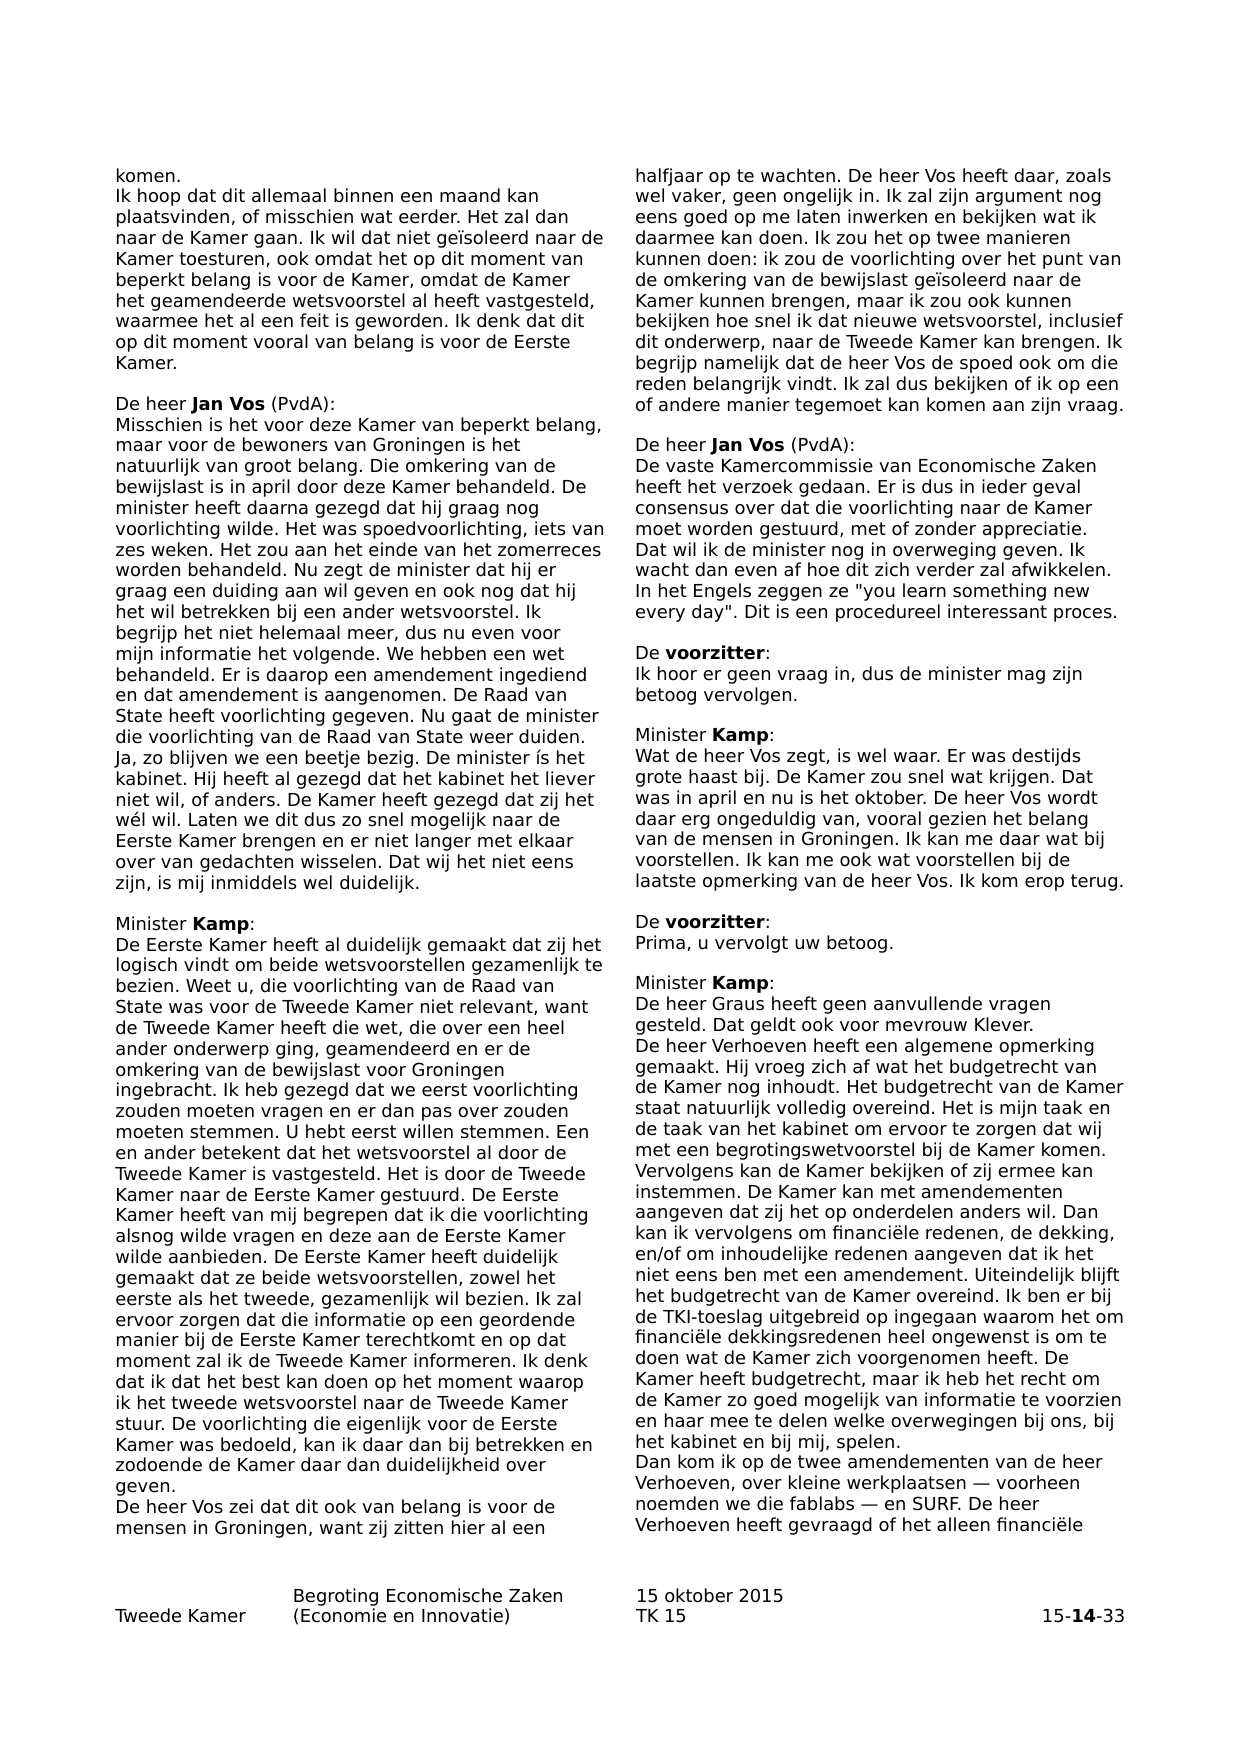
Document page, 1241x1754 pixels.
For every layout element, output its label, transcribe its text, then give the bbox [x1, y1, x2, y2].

text komen. [115, 165, 605, 186]
text De heer Graus heeft geen aanvullende vragen gesteld. Dat geldt ook voor mevrouw Klever. [635, 994, 1125, 1036]
text De voorzitter: [635, 643, 1125, 663]
text De heer Jan Vos (PvdA): [115, 394, 605, 414]
text De Eerste Kamer heeft al duidelijk gemaakt dat zij het logisch vindt om beide wetsvoorstellen gezamenlijk te bezien. Weet u, die voorlichting van de Raad van State was voor de Tweede Kamer niet relevant, want de Tweede Kamer heeft die wet, die over een heel ander onderwerp ging, geamendeerd en er de omkering van de bewijslast voor Groningen ingebracht. Ik heb gezegd dat we eerst voorlichting zouden moeten vragen en er dan pas over zouden moeten stemmen. U hebt eerst willen stemmen. Een en ander betekent dat het wetsvoorstel al door de Tweede Kamer is vastgesteld. Het is door de Tweede Kamer naar de Eerste Kamer gestuurd. De Eerste Kamer heeft van mij begrepen dat ik die voorlichting alsnog wilde vragen en deze aan de Eerste Kamer wilde aanbieden. De Eerste Kamer heeft duidelijk gemaakt dat ze beide wetsvoorstellen, zowel het eerste als het tweede, gezamenlijk wil bezien. Ik zal ervoor zorgen dat die informatie op een geordende manier bij de Eerste Kamer terechtkomt en op dat moment zal ik de Tweede Kamer informeren. Ik denk dat ik dat het best kan doen op het moment waarop ik het tweede wetsvoorstel naar de Tweede Kamer stuur. De voorlichting die eigenlijk voor de Eerste Kamer was bedoeld, kan ik daar dan bij betrekken en zodoende de Kamer daar dan duidelijkheid over geven. [115, 934, 605, 1497]
text Dan kom ik op de twee amendementen van de heer Verhoeven, over kleine werkplaatsen — voorheen noemden we die fablabs — en SURF. De heer Verhoeven heeft gevraagd of het alleen financiële [635, 1452, 1125, 1536]
text De heer Jan Vos (PvdA): [635, 435, 1125, 456]
text De heer Vos zei dat dit ook van belang is voor de mensen in Groningen, want zij zitten hier al een [115, 1497, 605, 1538]
text De vaste Kamercommissie van Economische Zaken heeft het verzoek gedaan. Er is dus in ieder geval consensus over dat die voorlichting naar de Kamer moet worden gestuurd, met of zonder appreciatie. Dat wil ik de minister nog in overweging geven. Ik wacht dan even af hoe dit zich verder zal afwikkelen. In het Engels zeggen ze "you learn something new every day". Dit is een procedureel interessant proces. [635, 456, 1125, 623]
text Ik hoor er geen vraag in, dus de minister mag zijn betoog vervolgen. [635, 663, 1125, 705]
text Minister Kamp: [115, 913, 605, 934]
text halfjaar op te wachten. De heer Vos heeft daar, zoals wel vaker, geen ongelijk in. Ik zal zijn argument nog eens goed op me laten inwerken en bekijken wat ik daarmee kan doen. Ik zou het op twee manieren kunnen doen: ik zou de voorlichting over het punt van de omkering van de bewijslast geïsoleerd naar de Kamer kunnen brengen, maar ik zou ook kunnen bekijken hoe snel ik dat nieuwe wetsvoorstel, inclusief dit onderwerp, naar de Tweede Kamer kan brengen. Ik begrijp namelijk dat de heer Vos de spoed ook om die reden belangrijk vindt. Ik zal dus bekijken of ik op een of andere manier tegemoet kan komen aan zijn vraag. [635, 165, 1125, 415]
text Wat de heer Vos zegt, is wel waar. Er was destijds grote haast bij. De Kamer zou snel wat krijgen. Dat was in april en nu is het oktober. De heer Vos wordt daar erg ongeduldig van, vooral gezien het belang van de mensen in Groningen. Ik kan me daar wat bij voorstellen. Ik kan me ook wat voorstellen bij de laatste opmerking van de heer Vos. Ik kom erop terug. [635, 746, 1125, 892]
text De heer Verhoeven heeft een algemene opmerking gemaakt. Hij vroeg zich af wat het budgetrecht van de Kamer nog inhoudt. Het budgetrecht van de Kamer staat natuurlijk volledig overeind. Het is mijn taak en de taak van het kabinet om ervoor te zorgen dat wij met een begrotingswetvoorstel bij de Kamer komen. Vervolgens kan de Kamer bekijken of zij ermee kan instemmen. De Kamer kan met amendementen aangeven dat zij het op onderdelen anders wil. Dan kan ik vervolgens om financiële redenen, de dekking, en/of om inhoudelijke redenen aangeven dat ik het niet eens ben met een amendement. Uiteindelijk blijft het budgetrecht van de Kamer overeind. Ik ben er bij de TKI-toeslag uitgebreid op ingegaan waarom het om financiële dekkingsredenen heel ongewenst is om te doen wat de Kamer zich voorgenomen heeft. De Kamer heeft budgetrecht, maar ik heb het recht om de Kamer zo goed mogelijk van informatie te voorzien en haar mee te delen welke overwegingen bij ons, bij het kabinet en bij mij, spelen. [635, 1036, 1125, 1452]
text Misschien is het voor deze Kamer van beperkt belang, maar voor de bewoners van Groningen is het natuurlijk van groot belang. Die omkering van de bewijslast is in april door deze Kamer behandeld. De minister heeft daarna gezegd dat hij graag nog voorlichting wilde. Het was spoedvoorlichting, iets van zes weken. Het zou aan het einde van het zomerreces worden behandeld. Nu zegt de minister dat hij er graag een duiding aan wil geven en ook nog dat hij het wil betrekken bij een ander wetsvoorstel. Ik begrijp het niet helemaal meer, dus nu even voor mijn informatie het volgende. We hebben een wet behandeld. Er is daarop een amendement ingediend en dat amendement is aangenomen. De Raad van State heeft voorlichting gegeven. Nu gaat de minister die voorlichting van de Raad van State weer duiden. Ja, zo blijven we een beetje bezig. De minister ís het kabinet. Hij heeft al gezegd dat het kabinet het liever niet wil, of anders. De Kamer heeft gezegd dat zij het wél wil. Laten we dit dus zo snel mogelijk naar de Eerste Kamer brengen en er niet langer met elkaar over van gedachten wisselen. Dat wij het niet eens zijn, is mij inmiddels wel duidelijk. [115, 414, 605, 893]
text Prima, u vervolgt uw betoog. [635, 932, 1125, 953]
text Minister Kamp: [635, 973, 1125, 994]
text De voorzitter: [635, 912, 1125, 932]
text Ik hoop dat dit allemaal binnen een maand kan plaatsvinden, of misschien wat eerder. Het zal dan naar de Kamer gaan. Ik wil dat niet geïsoleerd naar de Kamer toesturen, ook omdat het op dit moment van beperkt belang is voor de Kamer, omdat de Kamer het geamendeerde wetsvoorstel al heeft vastgesteld, waarmee het al een feit is geworden. Ik denk dat dit op dit moment vooral van belang is voor de Eerste Kamer. [115, 186, 605, 374]
text Minister Kamp: [635, 725, 1125, 746]
